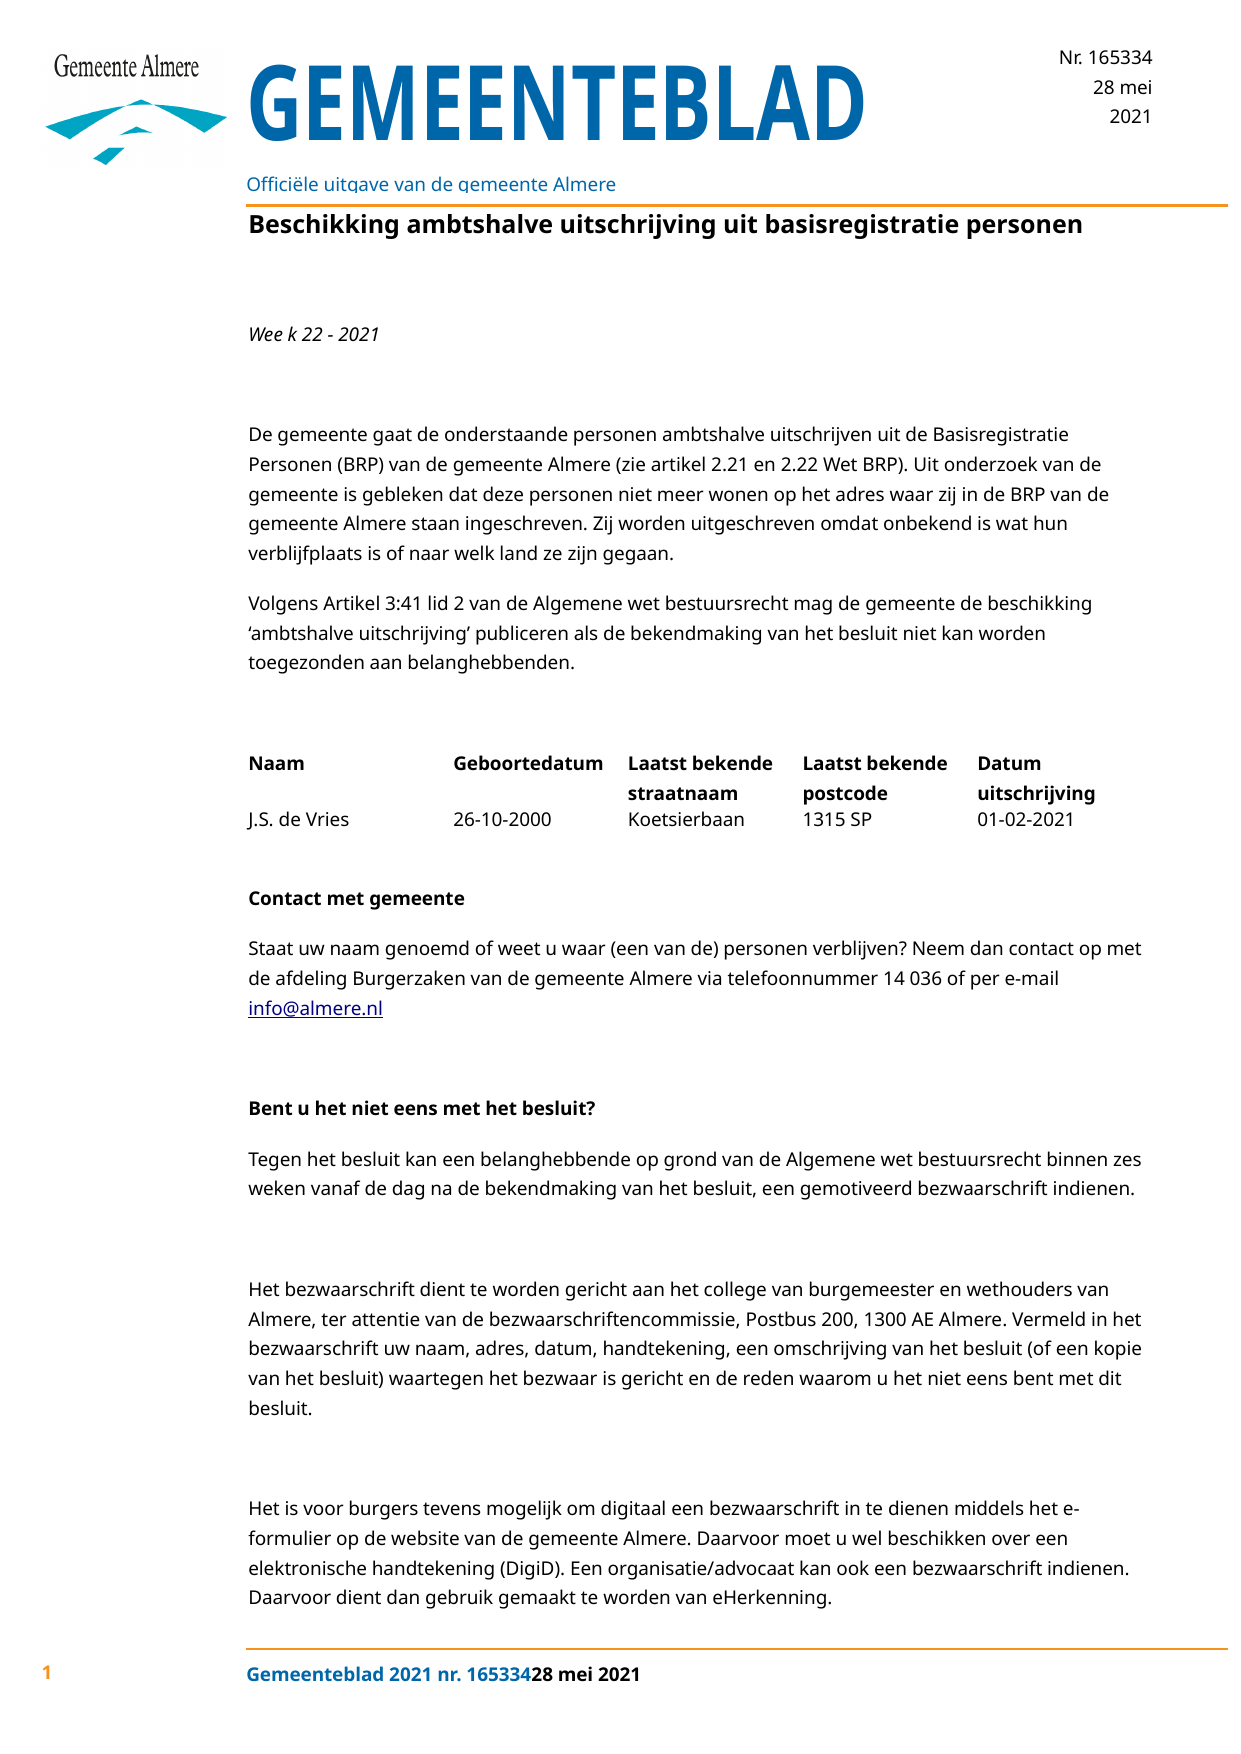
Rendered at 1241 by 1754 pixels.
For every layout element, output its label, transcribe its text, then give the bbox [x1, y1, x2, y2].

text Tegen het besluit kan een belanghebbende op grond van de Algemene wet bestuursrecht binnen zes weken vanaf de dag na de bekendmaking van het besluit, een gemotiveerd bezwaarschrift indienen. [248, 1146, 1152, 1201]
text Beschikking ambtshalve uitschrijving uit basisregistratie personen [248, 207, 1152, 241]
table_cell 26-10-2000 [453, 806, 628, 831]
text Het is voor burgers tevens mogelijk om digitaal een bezwaarschrift in te dienen middels het e-formulier op de website van de gemeente Almere. Daarvoor moet u wel beschikken over een elektronische handtekening (DigiD). Een organisatie/advocaat kan ook een bezwaarschrift indienen. Daarvoor dient dan gebruik gemaakt te worden van eHerkenning. [248, 1496, 1152, 1610]
text Volgens Artikel 3:41 lid 2 van de Algemene wet bestuursrecht mag de gemeente de beschikking ‘ambtshalve uitschrijving’ publiceren als de bekendmaking van het besluit niet kan worden toegezonden aan belanghebbenden. [248, 590, 1152, 675]
text Staat uw naam genoemd of weet u waar (een van de) personen verblijven? Neem dan contact op met de afdeling Burgerzaken van de gemeente Almere via telefoonnummer 14 036 of per e-mail info@almere.nl [248, 936, 1152, 1020]
table_header Laatst bekende postcode [802, 750, 977, 806]
text Het bezwaarschrift dient te worden gericht aan het college van burgemeester en wethouders van Almere, ter attentie van de bezwaarschriftencommissie, Postbus 200, 1300 AE Almere. Vermeld in het bezwaarschrift uw naam, adres, datum, handtekening, een omschrijving van het besluit (of een kopie van het besluit) waartegen het bezwaar is gericht en de reden waarom u het niet eens bent met dit besluit. [248, 1276, 1152, 1420]
table_cell 01-02-2021 [977, 806, 1152, 831]
text Contact met gemeente [248, 885, 1152, 911]
table_cell J.S. de Vries [248, 806, 453, 831]
table_header Laatst bekende straatnaam [628, 750, 802, 806]
text Bent u het niet eens met het besluit? [248, 1096, 1152, 1121]
table_cell Koetsierbaan [628, 806, 802, 831]
table_header Naam [248, 750, 453, 806]
text De gemeente gaat de onderstaande personen ambtshalve uitschrijven uit de Basisregistratie Personen (BRP) van de gemeente Almere (zie artikel 2.21 en 2.22 Wet BRP). Uit onderzoek van de gemeente is gebleken dat deze personen niet meer wonen op het adres waar zij in de BRP van de gemeente Almere staan ingeschreven. Zij worden uitgeschreven omdat onbekend is wat hun verblijfplaats is of naar welk land ze zijn gegaan. [248, 422, 1152, 566]
text Wee k 22 - 2021 [248, 321, 1152, 346]
table_header Geboortedatum [453, 750, 628, 806]
table_header Datum uitschrijving [977, 750, 1152, 806]
picture [41, 47, 231, 172]
table_cell 1315 SP [802, 806, 977, 831]
